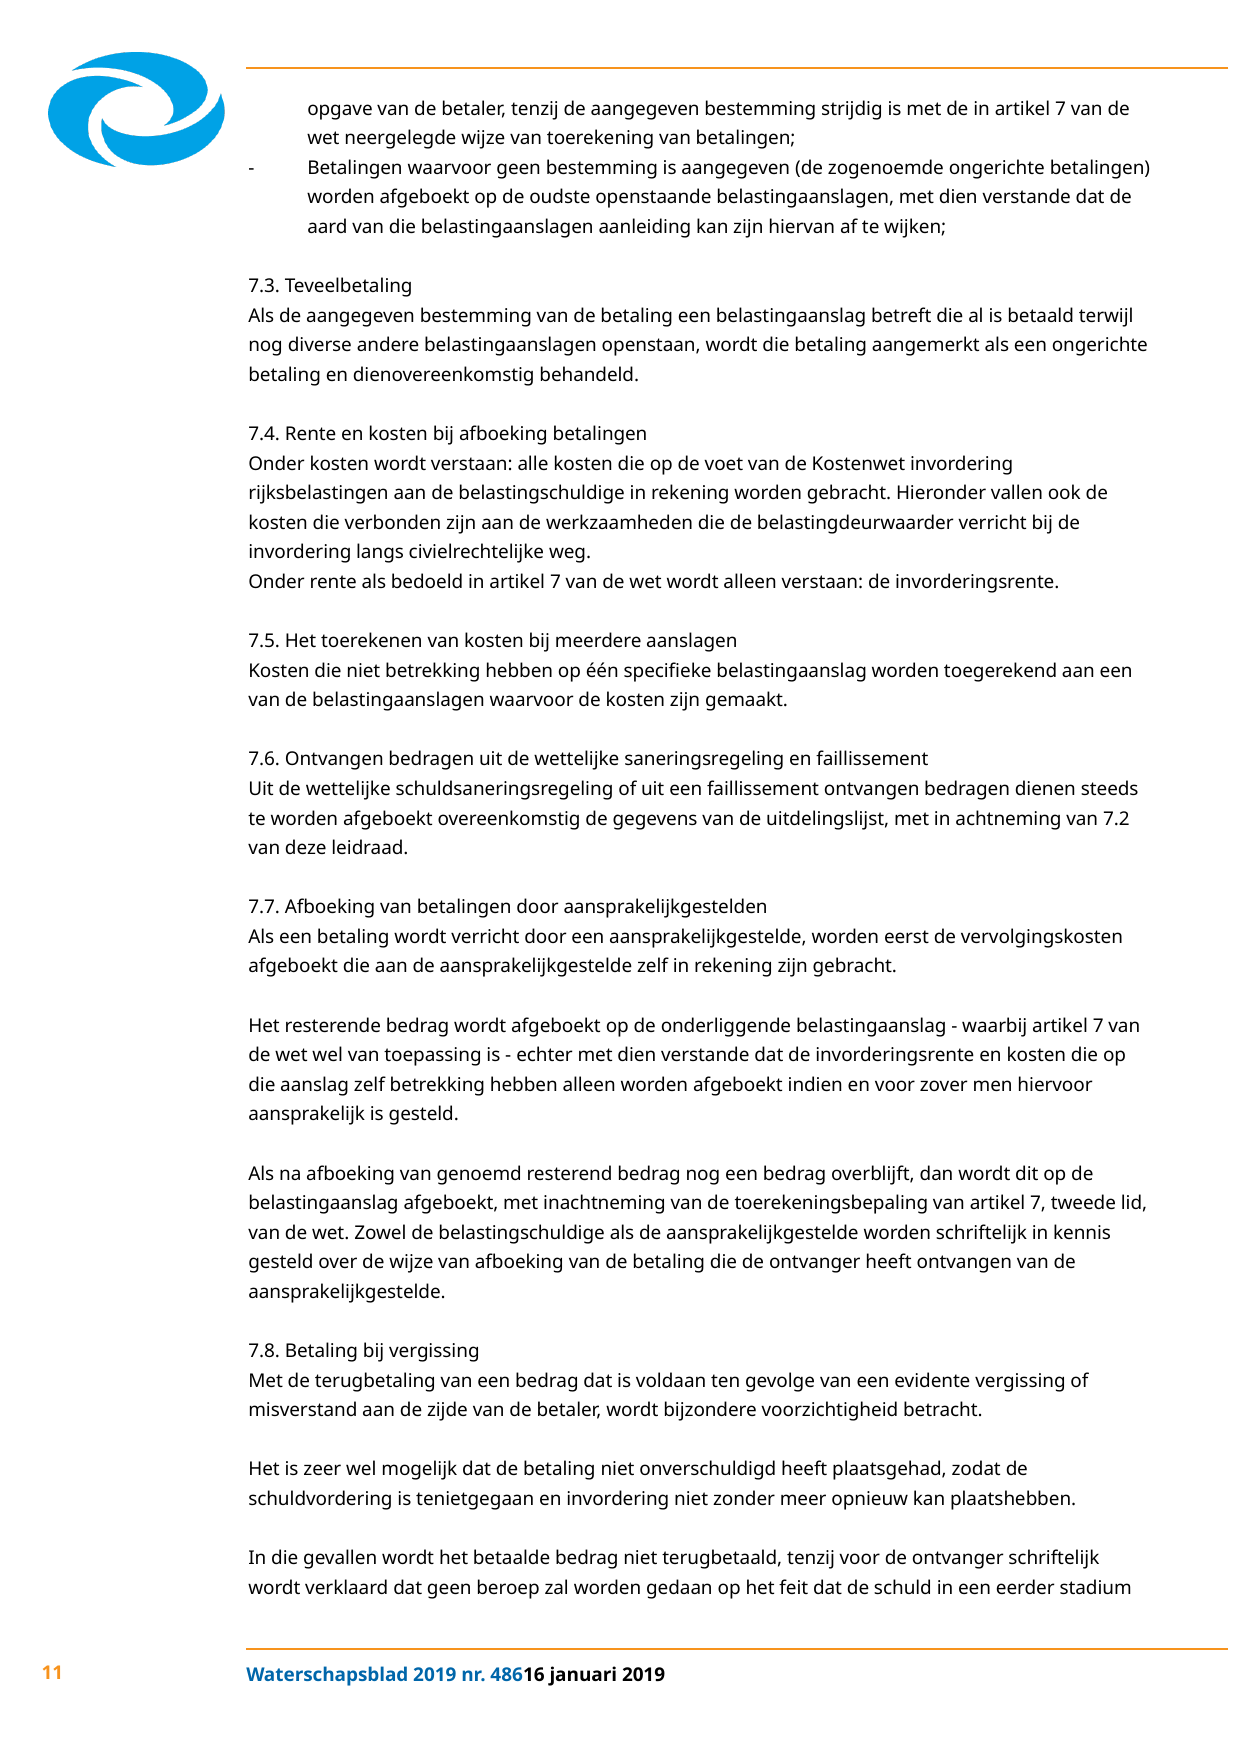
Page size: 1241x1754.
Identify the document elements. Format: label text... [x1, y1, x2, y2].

text 7.5. Het toerekenen van kosten bij meerdere aanslagen [248, 627, 1152, 653]
text 7.6. Ontvangen bedragen uit de wettelijke saneringsregeling en faillissement [248, 746, 1152, 771]
text Met de terugbetaling van een bedrag dat is voldaan ten gevolge van een evidente vergissing of misverstand aan de zijde van de betaler, wordt bijzondere voorzichtigheid betracht. [248, 1367, 1152, 1422]
list opgave van de betaler, tenzij de aangegeven bestemming strijdig is met de in artikel 7 van de wet neergelegde wijze van toerekening van betalingen; [248, 95, 1152, 150]
text In die gevallen wordt het betaalde bedrag niet terugbetaald, tenzij voor de ontvanger schriftelijk wordt verklaard dat geen beroep zal worden gedaan op het feit dat de schuld in een eerder stadium [248, 1544, 1152, 1600]
text Het is zeer wel mogelijk dat de betaling niet onverschuldigd heeft plaatsgehad, zodat de schuldvordering is tenietgegaan en invordering niet zonder meer opnieuw kan plaatshebben. [248, 1456, 1152, 1511]
text Onder kosten wordt verstaan: alle kosten die op de voet van de Kostenwet invordering rijksbelastingen aan de belastingschuldige in rekening worden gebracht. Hieronder vallen ook de kosten die verbonden zijn aan de werkzaamheden die de belastingdeurwaarder verricht bij de invordering langs civielrechtelijke weg. [248, 450, 1152, 564]
text Als na afboeking van genoemd resterend bedrag nog een bedrag overblijft, dan wordt dit op de belastingaanslag afgeboekt, met inachtneming van de toerekeningsbepaling van artikel 7, tweede lid, van de wet. Zowel de belastingschuldige als de aansprakelijkgestelde worden schriftelijk in kennis gesteld over de wijze van afboeking van de betaling die de ontvanger heeft ontvangen van de aansprakelijkgestelde. [248, 1160, 1152, 1304]
text 7.4. Rente en kosten bij afboeking betalingen [248, 420, 1152, 446]
text Kosten die niet betrekking hebben op één specifieke belastingaanslag worden toegerekend aan een van de belastingaanslagen waarvoor de kosten zijn gemaakt. [248, 657, 1152, 712]
text 7.7. Afboeking van betalingen door aansprakelijkgestelden [248, 893, 1152, 919]
text Uit de wettelijke schuldsaneringsregeling of uit een faillissement ontvangen bedragen dienen steeds te worden afgeboekt overeenkomstig de gegevens van de uitdelingslijst, met in achtneming van 7.2 van deze leidraad. [248, 775, 1152, 860]
text Het resterende bedrag wordt afgeboekt op de onderliggende belastingaanslag - waarbij artikel 7 van de wet wel van toepassing is - echter met dien verstande dat de invorderingsrente en kosten die op die aanslag zelf betrekking hebben alleen worden afgeboekt indien en voor zover men hiervoor aansprakelijk is gesteld. [248, 1012, 1152, 1126]
text Onder rente als bedoeld in artikel 7 van de wet wordt alleen verstaan: de invorderingsrente. [248, 568, 1152, 594]
list Betalingen waarvoor geen bestemming is aangegeven (de zogenoemde ongerichte betalingen) worden afgeboekt op de oudste openstaande belastingaanslagen, met dien verstande dat de aard van die belastingaanslagen aanleiding kan zijn hiervan af te wijken; [248, 154, 1152, 239]
text Als een betaling wordt verricht door een aansprakelijkgestelde, worden eerst de vervolgingskosten afgeboekt die aan de aansprakelijkgestelde zelf in rekening zijn gebracht. [248, 923, 1152, 978]
text 7.8. Betaling bij vergissing [248, 1337, 1152, 1363]
text 7.3. Teveelbetaling [248, 272, 1152, 298]
picture [41, 47, 231, 172]
text Als de aangegeven bestemming van de betaling een belastingaanslag betreft die al is betaald terwijl nog diverse andere belastingaanslagen openstaan, wordt die betaling aangemerkt als een ongerichte betaling en dienovereenkomstig behandeld. [248, 302, 1152, 387]
